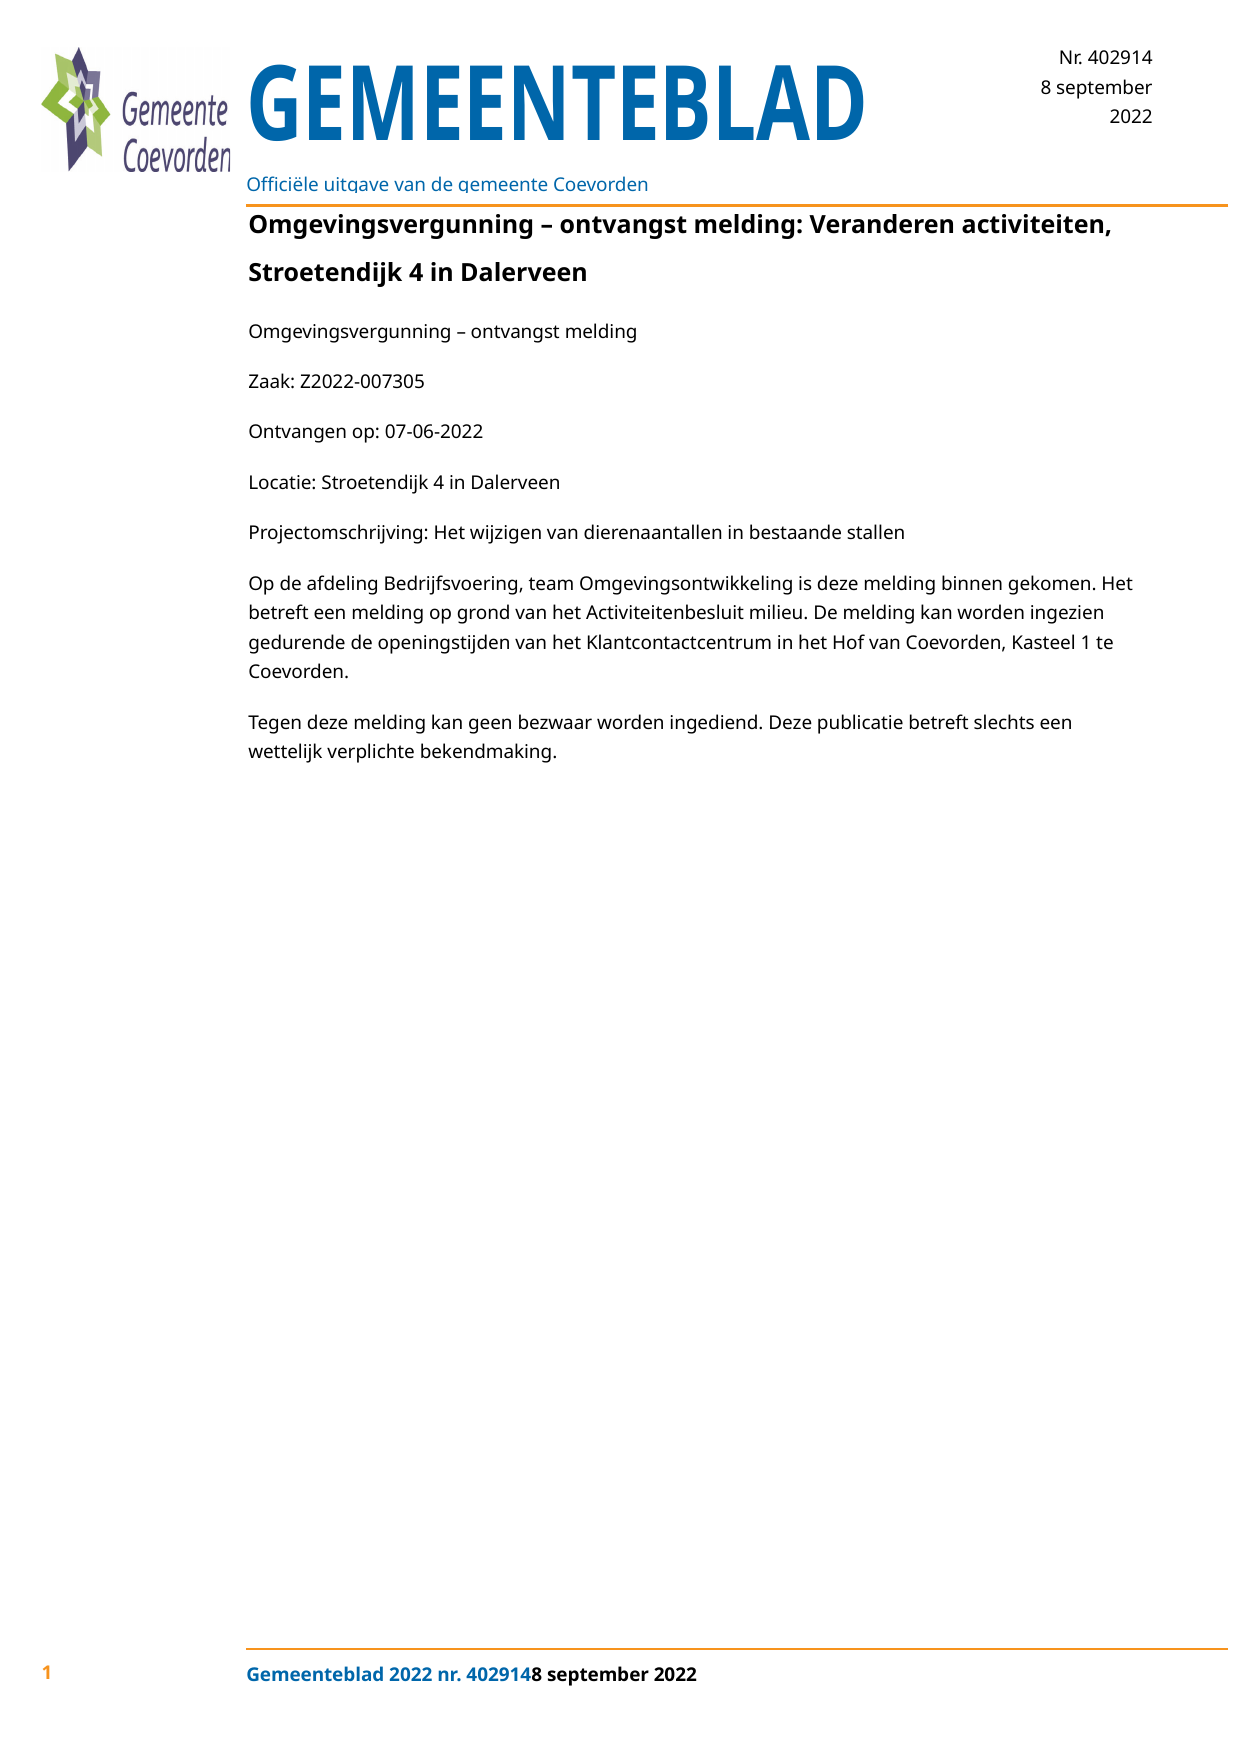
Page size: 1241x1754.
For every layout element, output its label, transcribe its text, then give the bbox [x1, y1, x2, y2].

text Omgevingsvergunning – ontvangst melding: Veranderen activiteiten, Stroetendijk 4 in Dalerveen [248, 207, 1152, 288]
text Op de afdeling Bedrijfsvoering, team Omgevingsontwikkeling is deze melding binnen gekomen. Het betreft een melding op grond van het Activiteitenbesluit milieu. De melding kan worden ingezien gedurende de openingstijden van het Klantcontactcentrum in het Hof van Coevorden, Kasteel 1 te Coevorden. [248, 570, 1152, 684]
text Omgevingsvergunning – ontvangst melding [248, 318, 1152, 344]
text Ontvangen op: 07-06-2022 [248, 419, 1152, 444]
text Zaak: Z2022-007305 [248, 368, 1152, 394]
text Tegen deze melding kan geen bezwaar worden ingediend. Deze publicatie betreft slechts een wettelijk verplichte bekendmaking. [248, 709, 1152, 764]
text Locatie: Stroetendijk 4 in Dalerveen [248, 469, 1152, 495]
text Projectomschrijving: Het wijzigen van dierenaantallen in bestaande stallen [248, 519, 1152, 545]
picture [41, 47, 231, 172]
